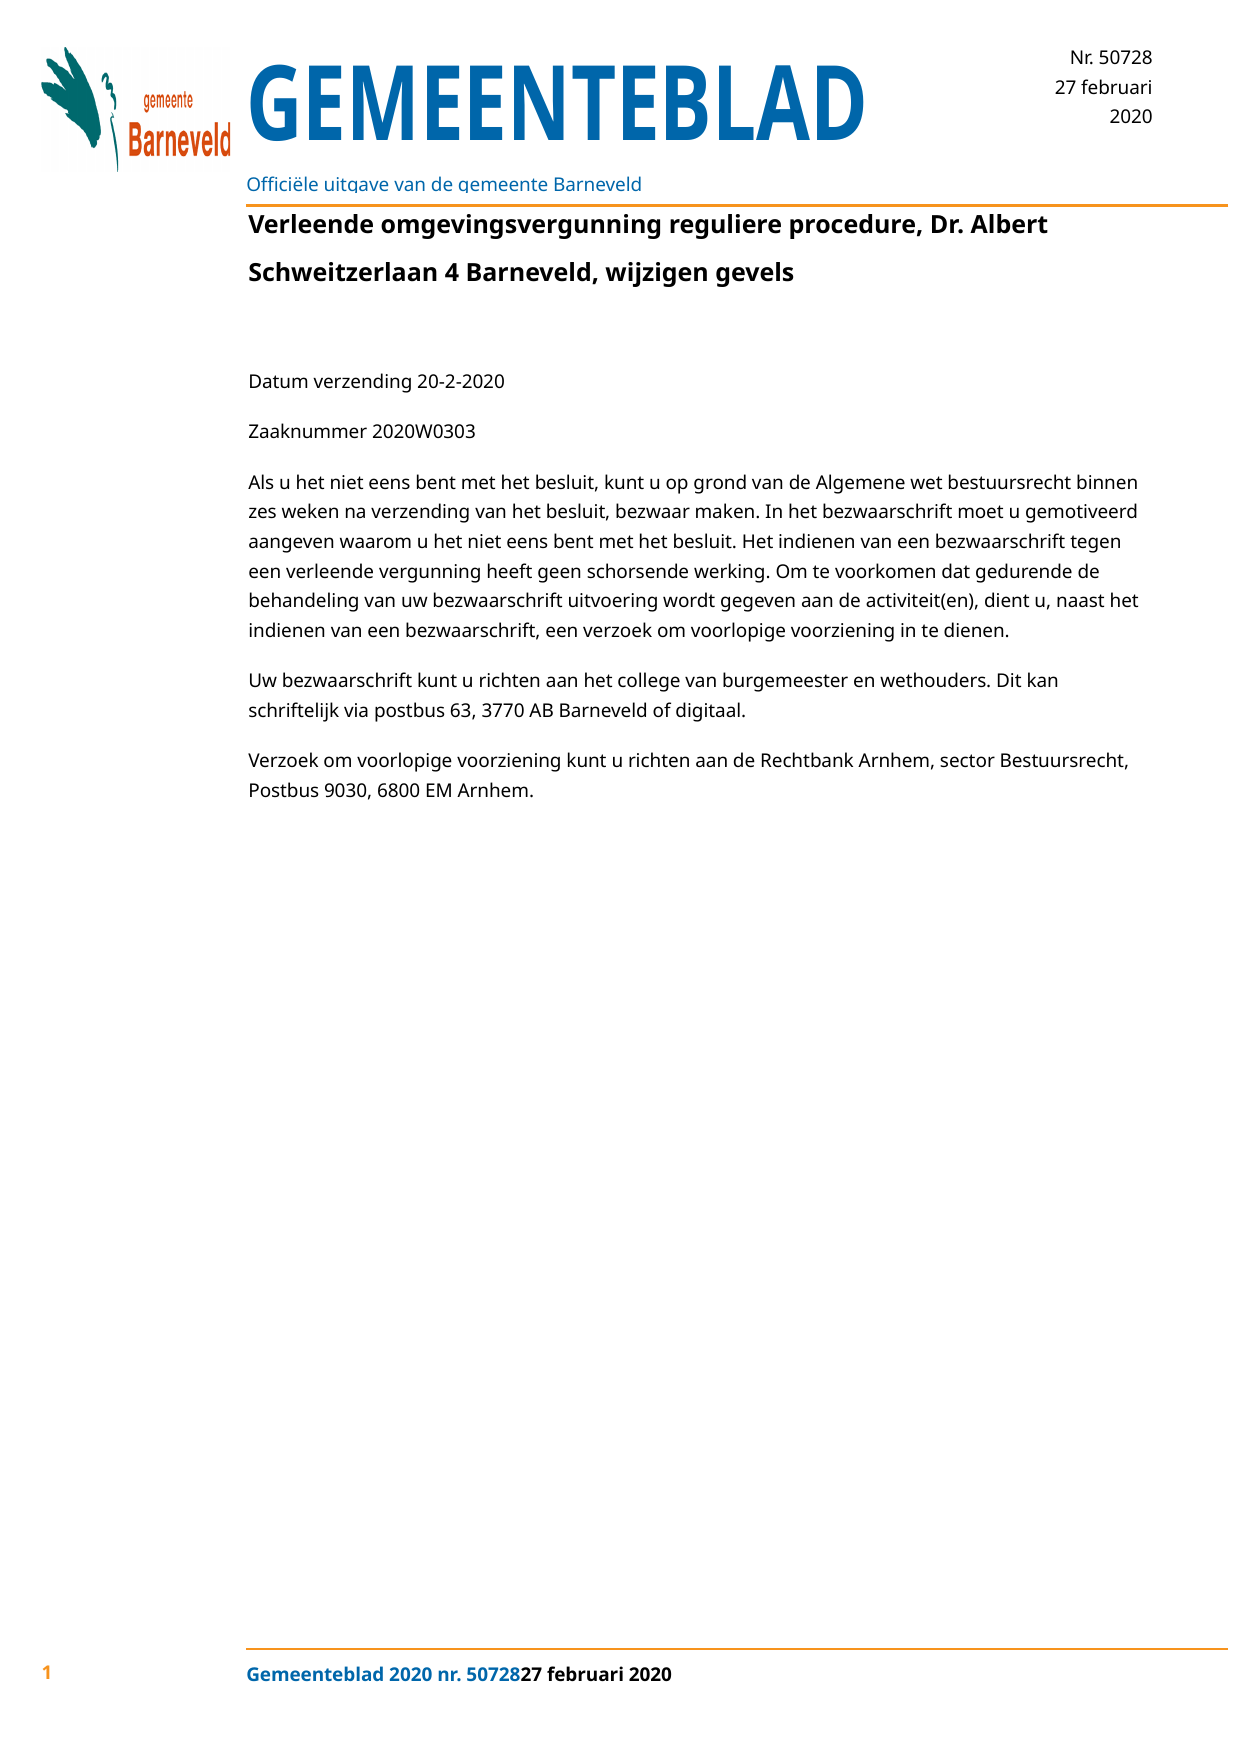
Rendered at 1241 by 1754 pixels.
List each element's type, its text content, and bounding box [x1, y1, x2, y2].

text Uw bezwaarschrift kunt u richten aan het college van burgemeester en wethouders. Dit kan schriftelijk via postbus 63, 3770 AB Barneveld of digitaal. [248, 667, 1152, 723]
text Zaaknummer 2020W0303 [248, 419, 1152, 444]
text Verleende omgevingsvergunning reguliere procedure, Dr. Albert Schweitzerlaan 4 Barneveld, wijzigen gevels [248, 207, 1152, 288]
text Verzoek om voorlopige voorziening kunt u richten aan de Rechtbank Arnhem, sector Bestuursrecht, Postbus 9030, 6800 EM Arnhem. [248, 747, 1152, 803]
picture [41, 47, 231, 172]
text Datum verzending 20-2-2020 [248, 368, 1152, 394]
text Als u het niet eens bent met het besluit, kunt u op grond van de Algemene wet bestuursrecht binnen zes weken na verzending van het besluit, bezwaar maken. In het bezwaarschrift moet u gemotiveerd aangeven waarom u het niet eens bent met het besluit. Het indienen van een bezwaarschrift tegen een verleende vergunning heeft geen schorsende werking. Om te voorkomen dat gedurende de behandeling van uw bezwaarschrift uitvoering wordt gegeven aan de activiteit(en), dient u, naast het indienen van een bezwaarschrift, een verzoek om voorlopige voorziening in te dienen. [248, 469, 1152, 643]
